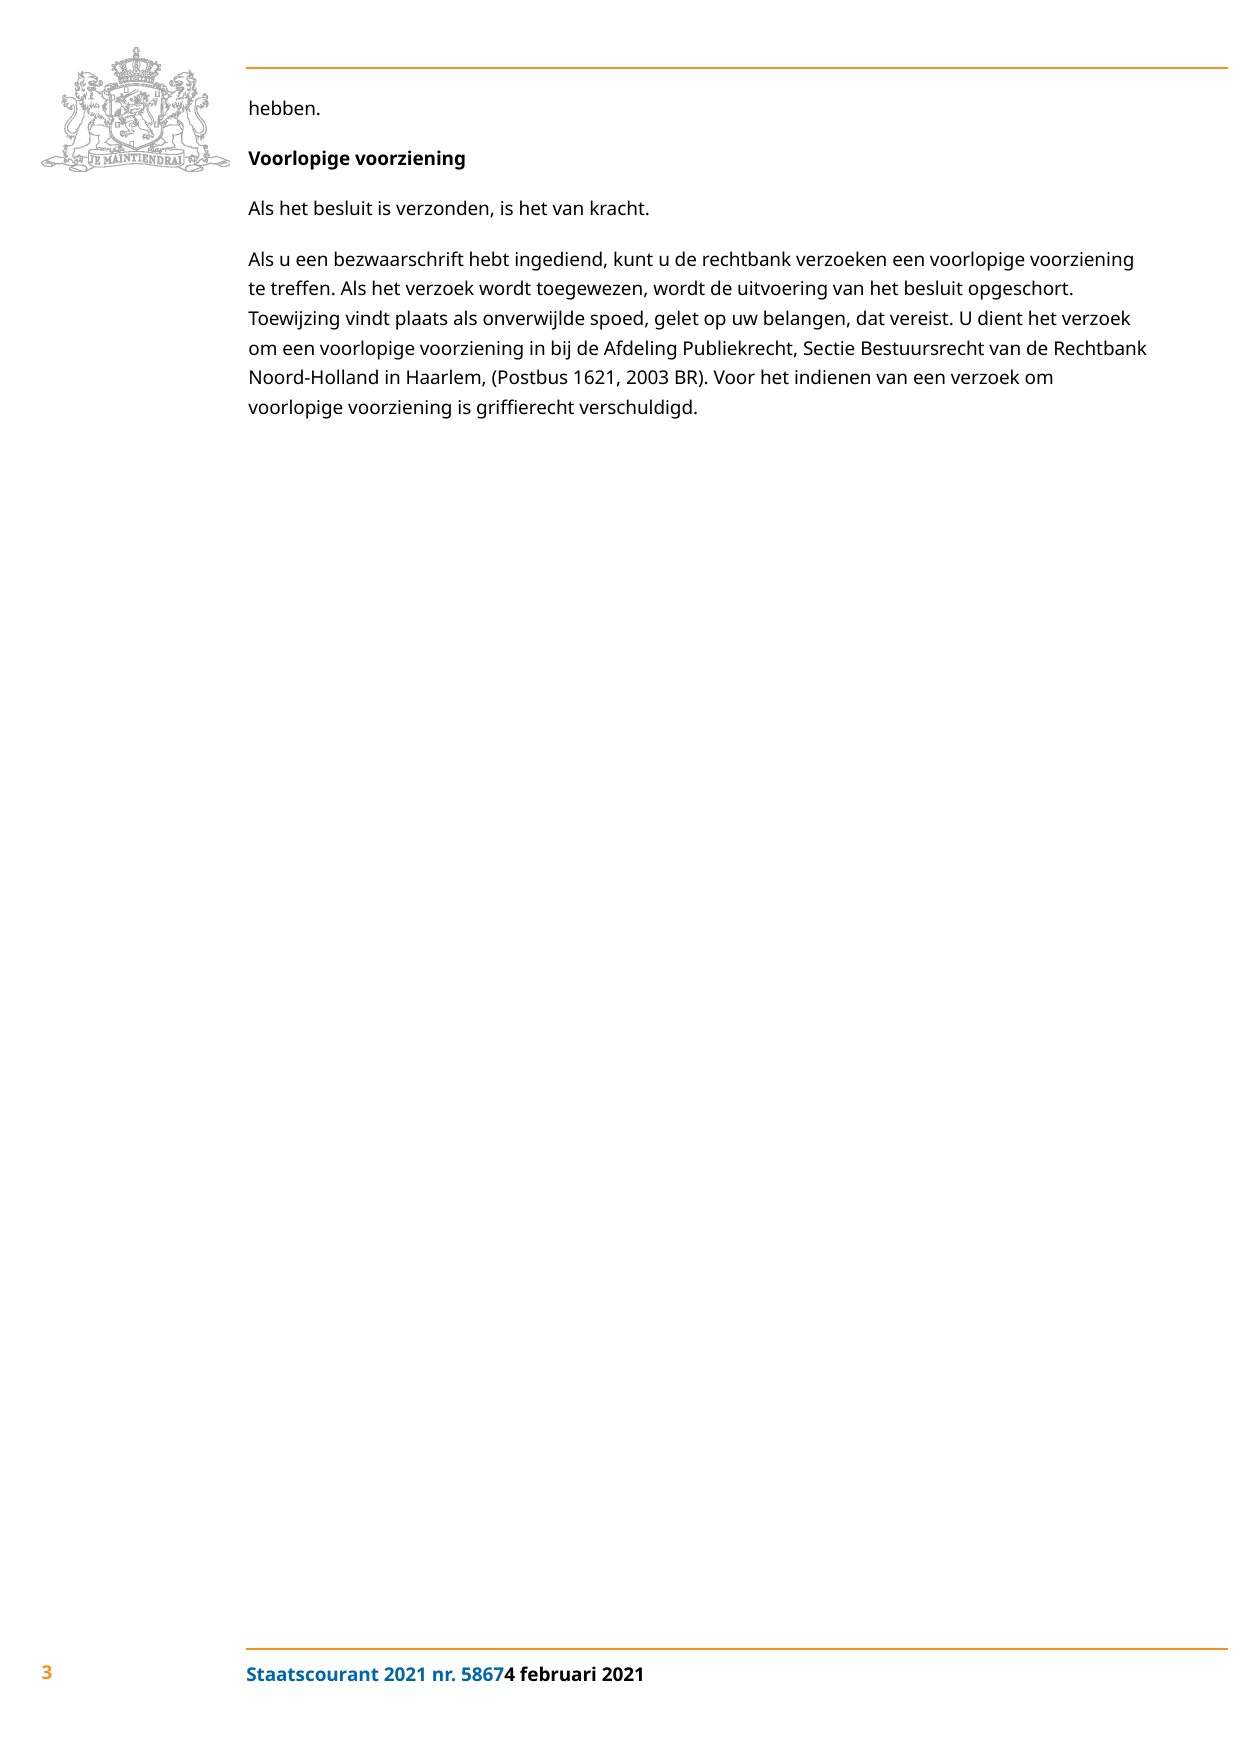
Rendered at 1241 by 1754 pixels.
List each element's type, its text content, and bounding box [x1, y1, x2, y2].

text hebben. [248, 95, 1152, 121]
text Als het besluit is verzonden, is het van kracht. [248, 196, 1152, 221]
text Als u een bezwaarschrift hebt ingediend, kunt u de rechtbank verzoeken een voorlopige voorziening te treffen. Als het verzoek wordt toegewezen, wordt de uitvoering van het besluit opgeschort. Toewijzing vindt plaats als onverwijlde spoed, gelet op uw belangen, dat vereist. U dient het verzoek om een voorlopige voorziening in bij de Afdeling Publiekrecht, Sectie Bestuursrecht van de Rechtbank Noord-Holland in Haarlem, (Postbus 1621, 2003 BR). Voor het indienen van een verzoek om voorlopige voorziening is griffierecht verschuldigd. [248, 246, 1152, 420]
picture [41, 47, 231, 172]
text Voorlopige voorziening [248, 145, 1152, 171]
